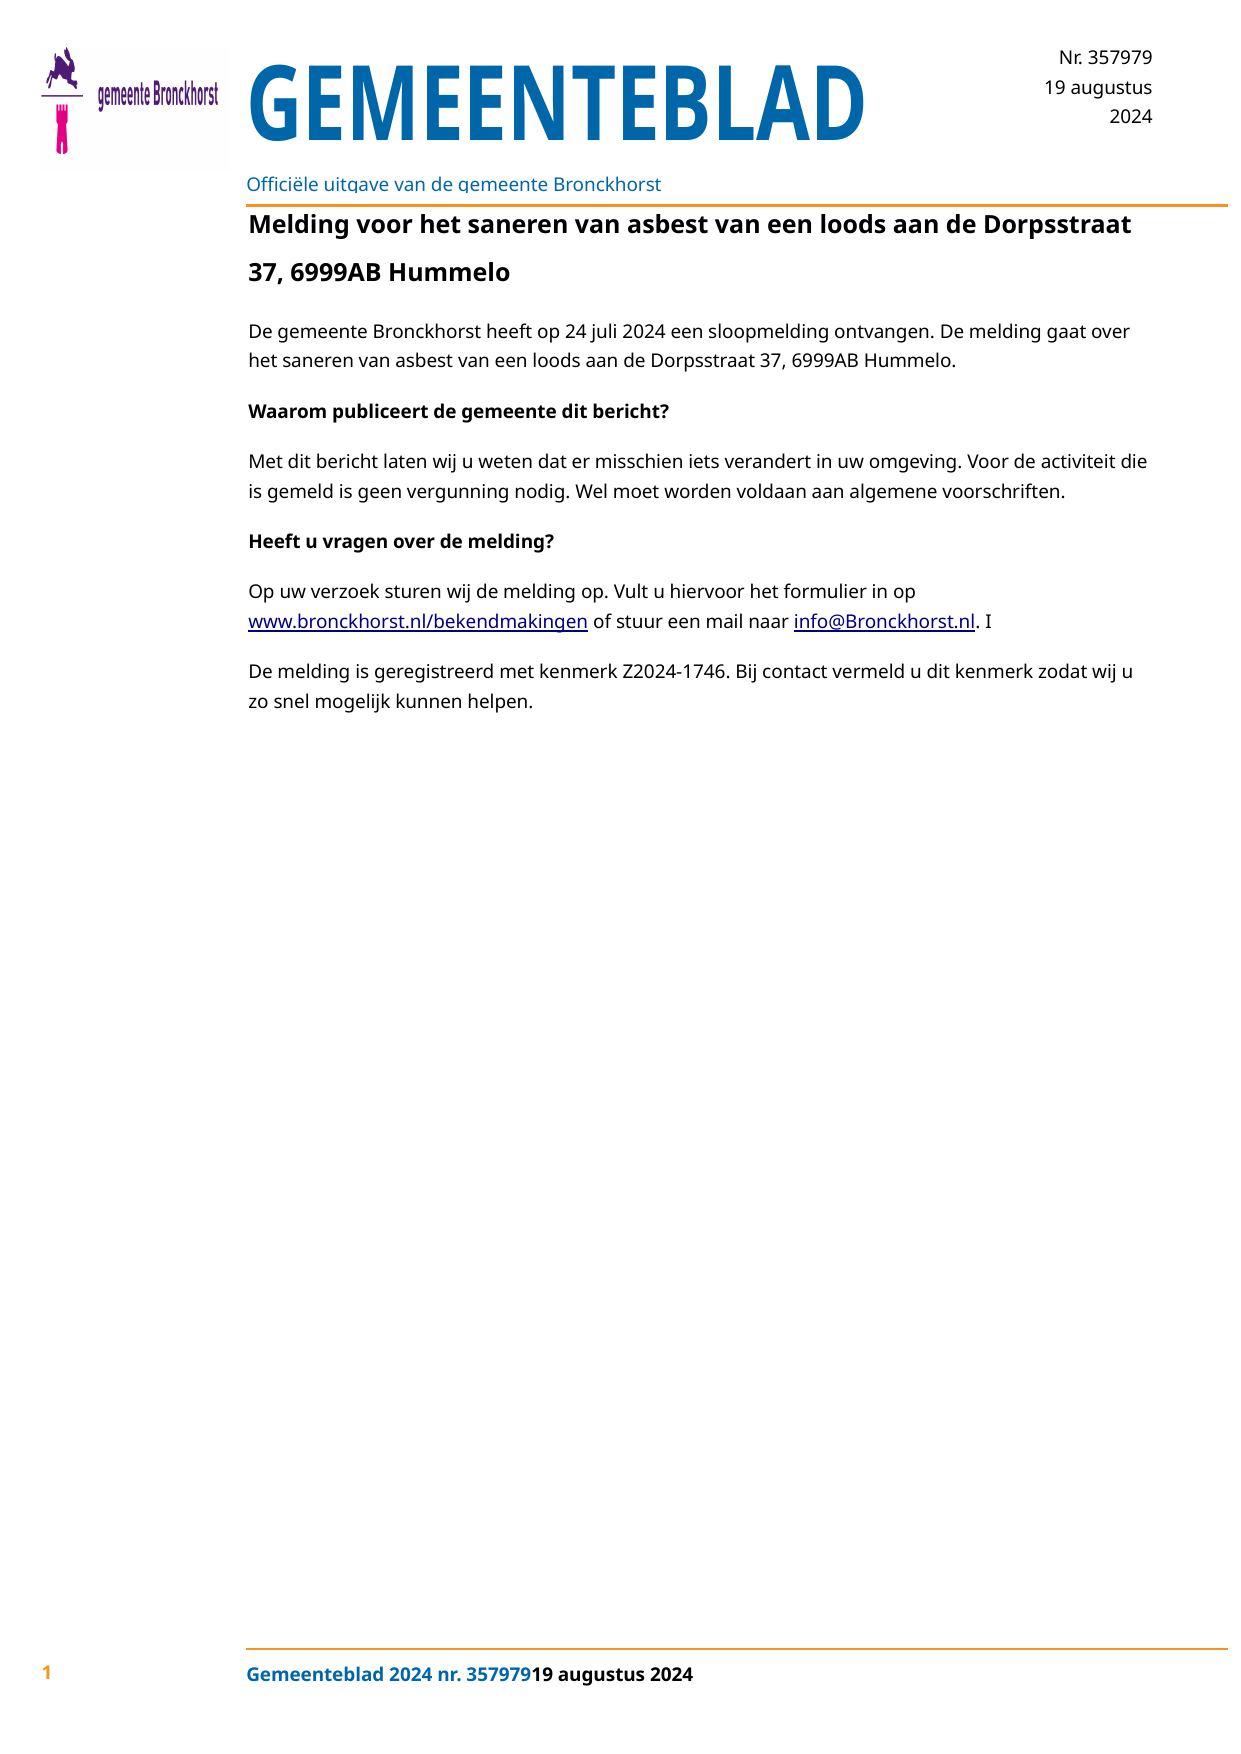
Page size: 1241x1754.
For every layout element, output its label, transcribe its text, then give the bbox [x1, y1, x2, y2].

text Op uw verzoek sturen wij de melding op. Vult u hiervoor het formulier in op www.bronckhorst.nl/bekendmakingen of stuur een mail naar info@Bronckhorst.nl. I [248, 579, 1152, 634]
picture [41, 47, 231, 172]
text Heeft u vragen over de melding? [248, 528, 1152, 554]
text Waarom publiceert de gemeente dit bericht? [248, 398, 1152, 424]
text De gemeente Bronckhorst heeft op 24 juli 2024 een sloopmelding ontvangen. De melding gaat over het saneren van asbest van een loods aan de Dorpsstraat 37, 6999AB Hummelo. [248, 318, 1152, 373]
text De melding is geregistreerd met kenmerk Z2024-1746. Bij contact vermeld u dit kenmerk zodat wij u zo snel mogelijk kunnen helpen. [248, 659, 1152, 714]
text Met dit bericht laten wij u weten dat er misschien iets verandert in uw omgeving. Voor de activiteit die is gemeld is geen vergunning nodig. Wel moet worden voldaan aan algemene voorschriften. [248, 448, 1152, 504]
text Melding voor het saneren van asbest van een loods aan de Dorpsstraat 37, 6999AB Hummelo [248, 207, 1152, 288]
